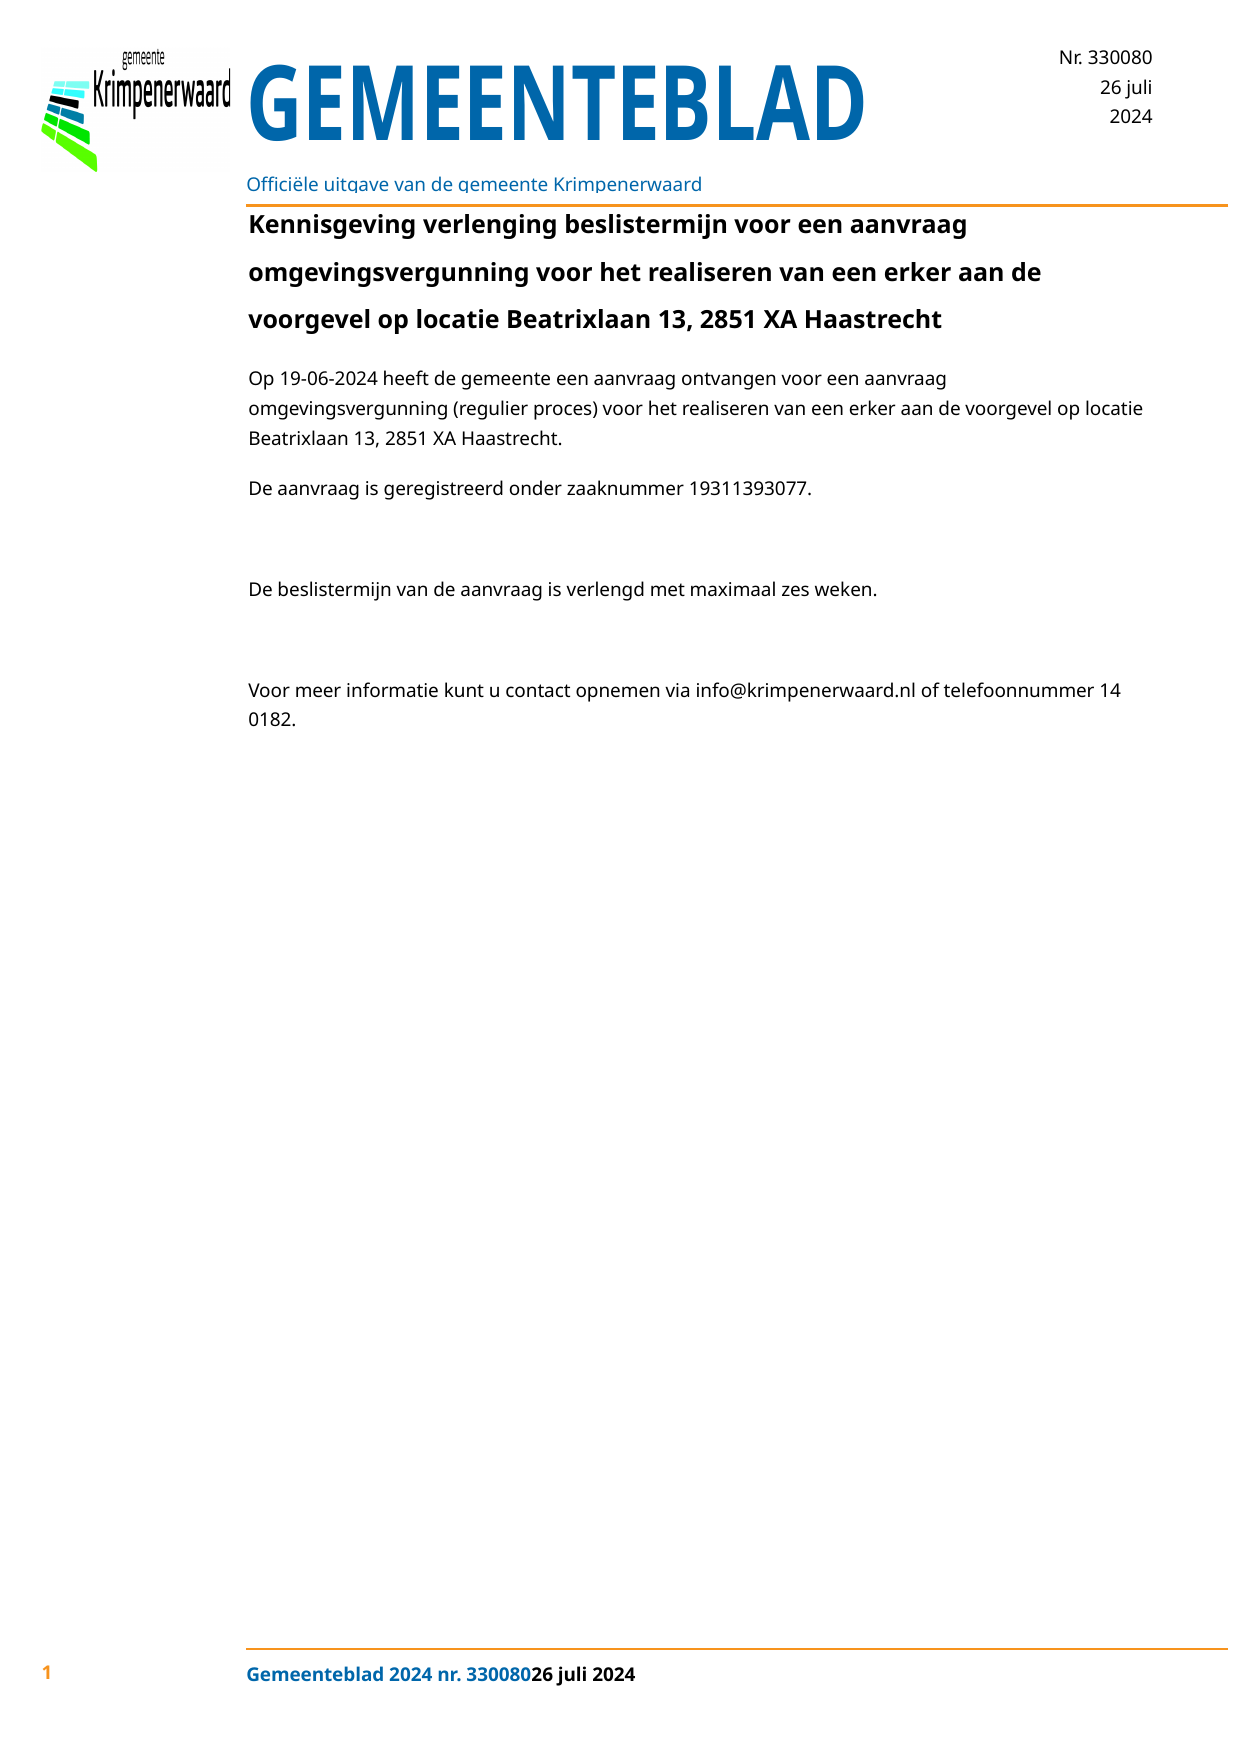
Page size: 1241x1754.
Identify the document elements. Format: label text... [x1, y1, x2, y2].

text Op 19-06-2024 heeft de gemeente een aanvraag ontvangen voor een aanvraag omgevingsvergunning (regulier proces) voor het realiseren van een erker aan de voorgevel op locatie Beatrixlaan 13, 2851 XA Haastrecht. [248, 366, 1152, 450]
picture [41, 47, 231, 172]
text Kennisgeving verlenging beslistermijn voor een aanvraag omgevingsvergunning voor het realiseren van een erker aan de voorgevel op locatie Beatrixlaan 13, 2851 XA Haastrecht [248, 207, 1152, 336]
text Voor meer informatie kunt u contact opnemen via info@krimpenerwaard.nl of telefoonnummer 14 0182. [248, 677, 1152, 732]
text De aanvraag is geregistreerd onder zaaknummer 19311393077. [248, 475, 1152, 501]
text De beslistermijn van de aanvraag is verlengd met maximaal zes weken. [248, 576, 1152, 602]
